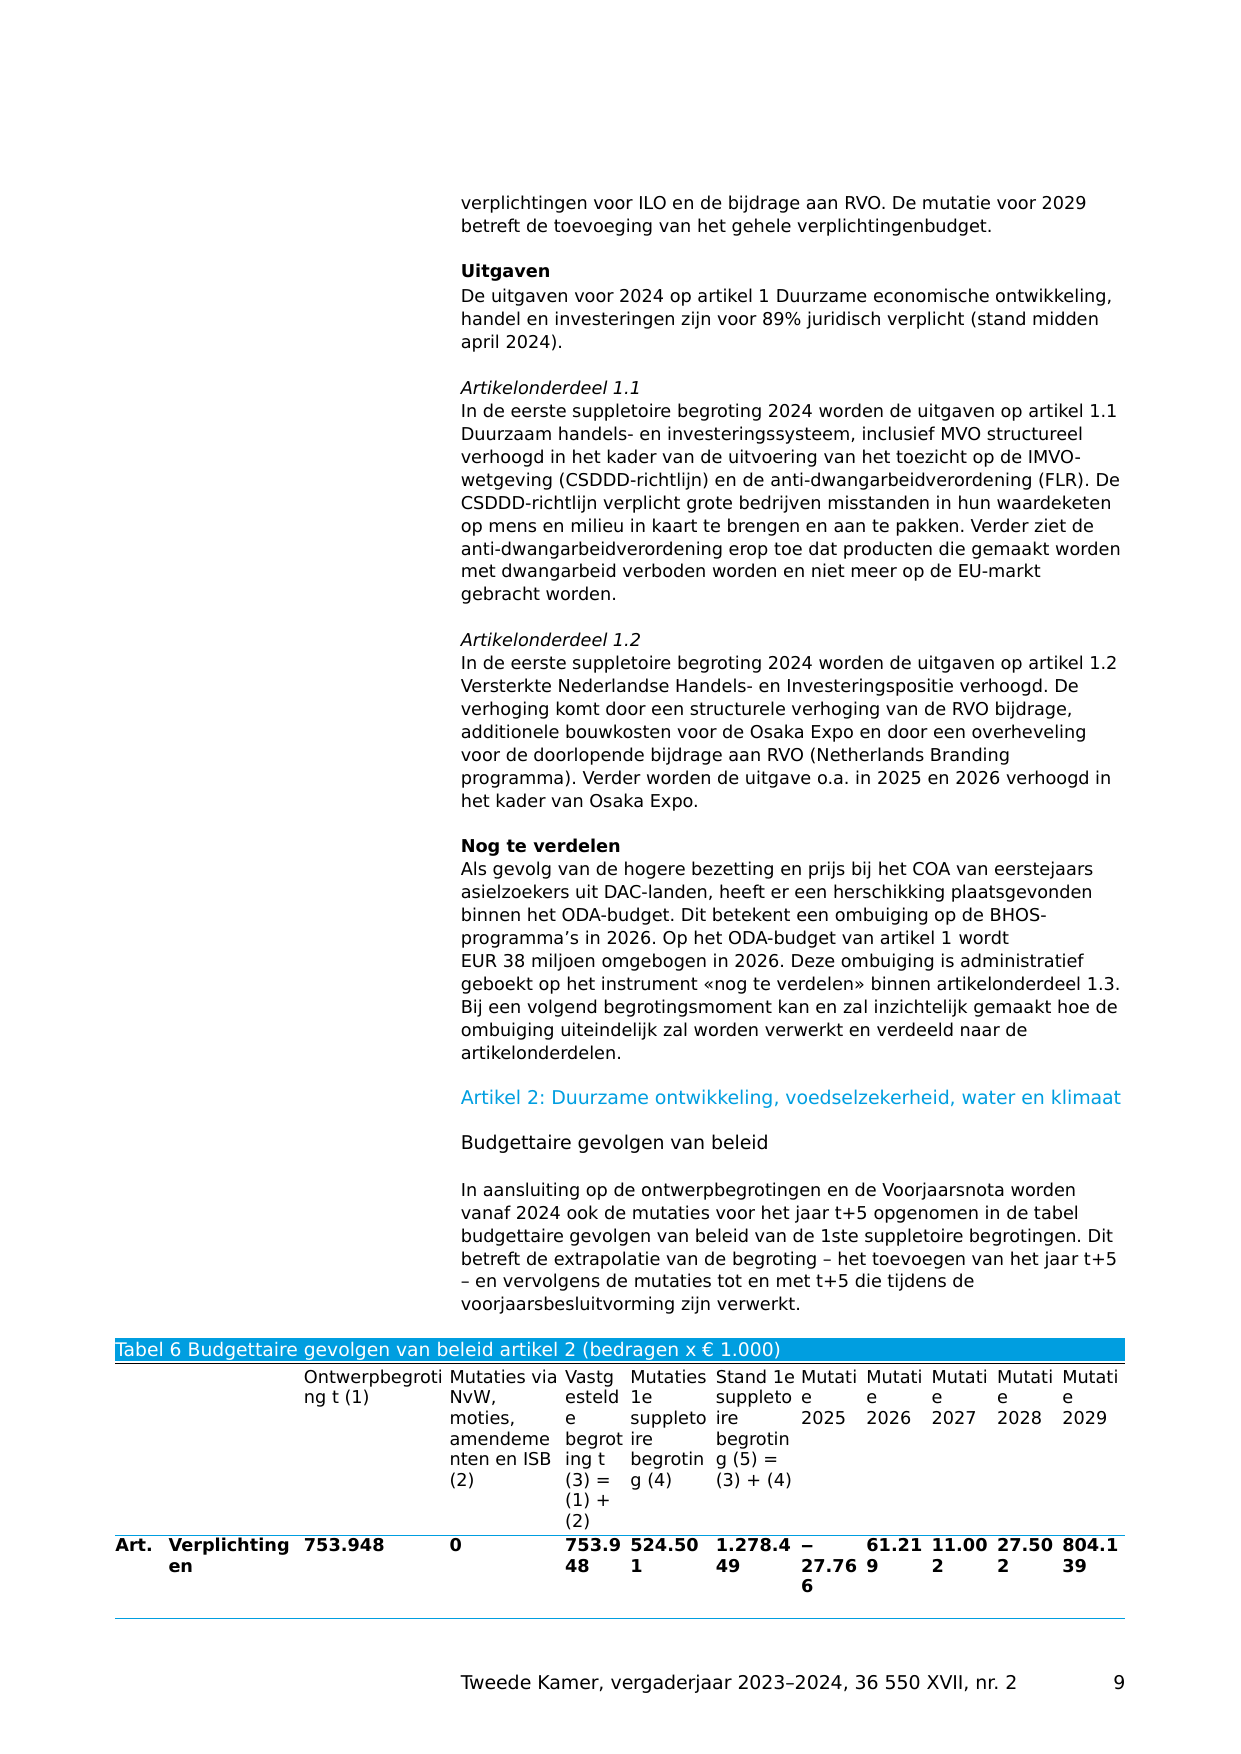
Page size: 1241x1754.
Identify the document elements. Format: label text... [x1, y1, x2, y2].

table_cell 61.219 [863, 1536, 928, 1597]
table_cell [446, 1597, 562, 1618]
table_cell [929, 1597, 994, 1618]
title Budgettaire gevolgen van beleid [461, 1132, 1125, 1154]
text verplichtingen voor ILO en de bijdrage aan RVO. De mutatie voor 2029 betreft de toevoeging van het gehele verplichtingenbudget. [461, 191, 1125, 237]
table_cell Mutaties 1e suppletoire begroting (4) [627, 1364, 713, 1534]
table_cell Stand 1e suppletoire begroting (5) = (3) + (4) [713, 1364, 798, 1534]
table_cell Ontwerpbegroting t (1) [301, 1364, 446, 1534]
table_cell 753.948 [562, 1536, 627, 1597]
table_cell [627, 1597, 713, 1618]
text De uitgaven voor 2024 op artikel 1 Duurzame economische ontwikkeling, handel en investeringen zijn voor 89% juridisch verplicht (stand midden april 2024). Artikelonderdeel 1.1 In de eerste suppletoire begroting 2024 worden de uitgaven op artikel 1.1 Duurzaam handels- en investeringssysteem, inclusief MVO structureel verhoogd in het kader van de uitvoering van het toezicht op de IMVO-wetgeving (CSDDD-richtlijn) en de anti-dwangarbeidverordening (FLR). De CSDDD-richtlijn verplicht grote bedrijven misstanden in hun waardeketen op mens en milieu in kaart te brengen en aan te pakken. Verder ziet de anti-dwangarbeidverordening erop toe dat producten die gemaakt worden met dwangarbeid verboden worden en niet meer op de EU-markt gebracht worden. [461, 284, 1125, 605]
table_cell Mutaties via NvW, moties, amendementen en ISB (2) [446, 1364, 562, 1534]
table_cell Mutatie 2028 [994, 1364, 1059, 1534]
table_cell [994, 1597, 1059, 1618]
table_cell [1059, 1597, 1125, 1618]
table_cell 0 [446, 1536, 562, 1597]
table_cell 27.502 [994, 1536, 1059, 1597]
table_cell ‒ 27.766 [798, 1536, 863, 1597]
table_cell [115, 1364, 165, 1534]
text In aansluiting op de ontwerpbegrotingen en de Voorjaarsnota worden vanaf 2024 ook de mutaties voor het jaar t+5 opgenomen in de tabel budgettaire gevolgen van beleid van de 1ste suppletoire begrotingen. Dit betreft de extrapolatie van de begroting – het toevoegen van het jaar t+5 – en vervolgens de mutaties tot en met t+5 die tijdens de voorjaarsbesluitvorming zijn verwerkt. [461, 1178, 1125, 1315]
table_cell [301, 1597, 446, 1618]
table_cell 804.139 [1059, 1536, 1125, 1597]
table_cell [165, 1597, 301, 1618]
table_cell 524.501 [627, 1536, 713, 1597]
table_cell 11.002 [929, 1536, 994, 1597]
table_cell Art. [115, 1536, 165, 1597]
table_cell Mutatie 2025 [798, 1364, 863, 1534]
table_cell Mutatie 2027 [929, 1364, 994, 1534]
table_cell [165, 1364, 301, 1534]
table_cell [115, 1597, 165, 1618]
table_cell [863, 1597, 928, 1618]
text Artikelonderdeel 1.2 In de eerste suppletoire begroting 2024 worden de uitgaven op artikel 1.2 Versterkte Nederlandse Handels- en Investeringspositie verhoogd. De verhoging komt door een structurele verhoging van de RVO bijdrage, additionele bouwkosten voor de Osaka Expo en door een overheveling voor de doorlopende bijdrage aan RVO (Netherlands Branding programma). Verder worden de uitgave o.a. in 2025 en 2026 verhoogd in het kader van Osaka Expo. Nog te verdelen Als gevolg van de hogere bezetting en prijs bĳ het COA van eerstejaars asielzoekers uit DAC-landen, heeft er een herschikking plaatsgevonden binnen het ODA-budget. Dit betekent een ombuiging op de BHOS-programma’s in 2026. Op het ODA-budget van artikel 1 wordt EUR 38 miljoen omgebogen in 2026. Deze ombuiging is administratief geboekt op het instrument «nog te verdelen» binnen artikelonderdeel 1.3. Bij een volgend begrotingsmoment kan en zal inzichtelijk gemaakt hoe de ombuiging uiteindelijk zal worden verwerkt en verdeeld naar de artikelonderdelen. [461, 628, 1125, 1064]
table_cell Mutatie 2029 [1059, 1364, 1125, 1534]
title Artikel 2: Duurzame ontwikkeling, voedselzekerheid, water en klimaat [461, 1087, 1125, 1108]
table_cell Mutatie 2026 [863, 1364, 928, 1534]
table_cell 1.278.449 [713, 1536, 798, 1597]
table_cell [562, 1597, 627, 1618]
table_cell Vastgestelde begroting t (3) = (1) + (2) [562, 1364, 627, 1534]
text Uitgaven [461, 259, 1125, 282]
table_cell Verplichtingen [165, 1536, 301, 1597]
table_cell [798, 1597, 863, 1618]
table_cell 753.948 [301, 1536, 446, 1597]
table_cell [713, 1597, 798, 1618]
